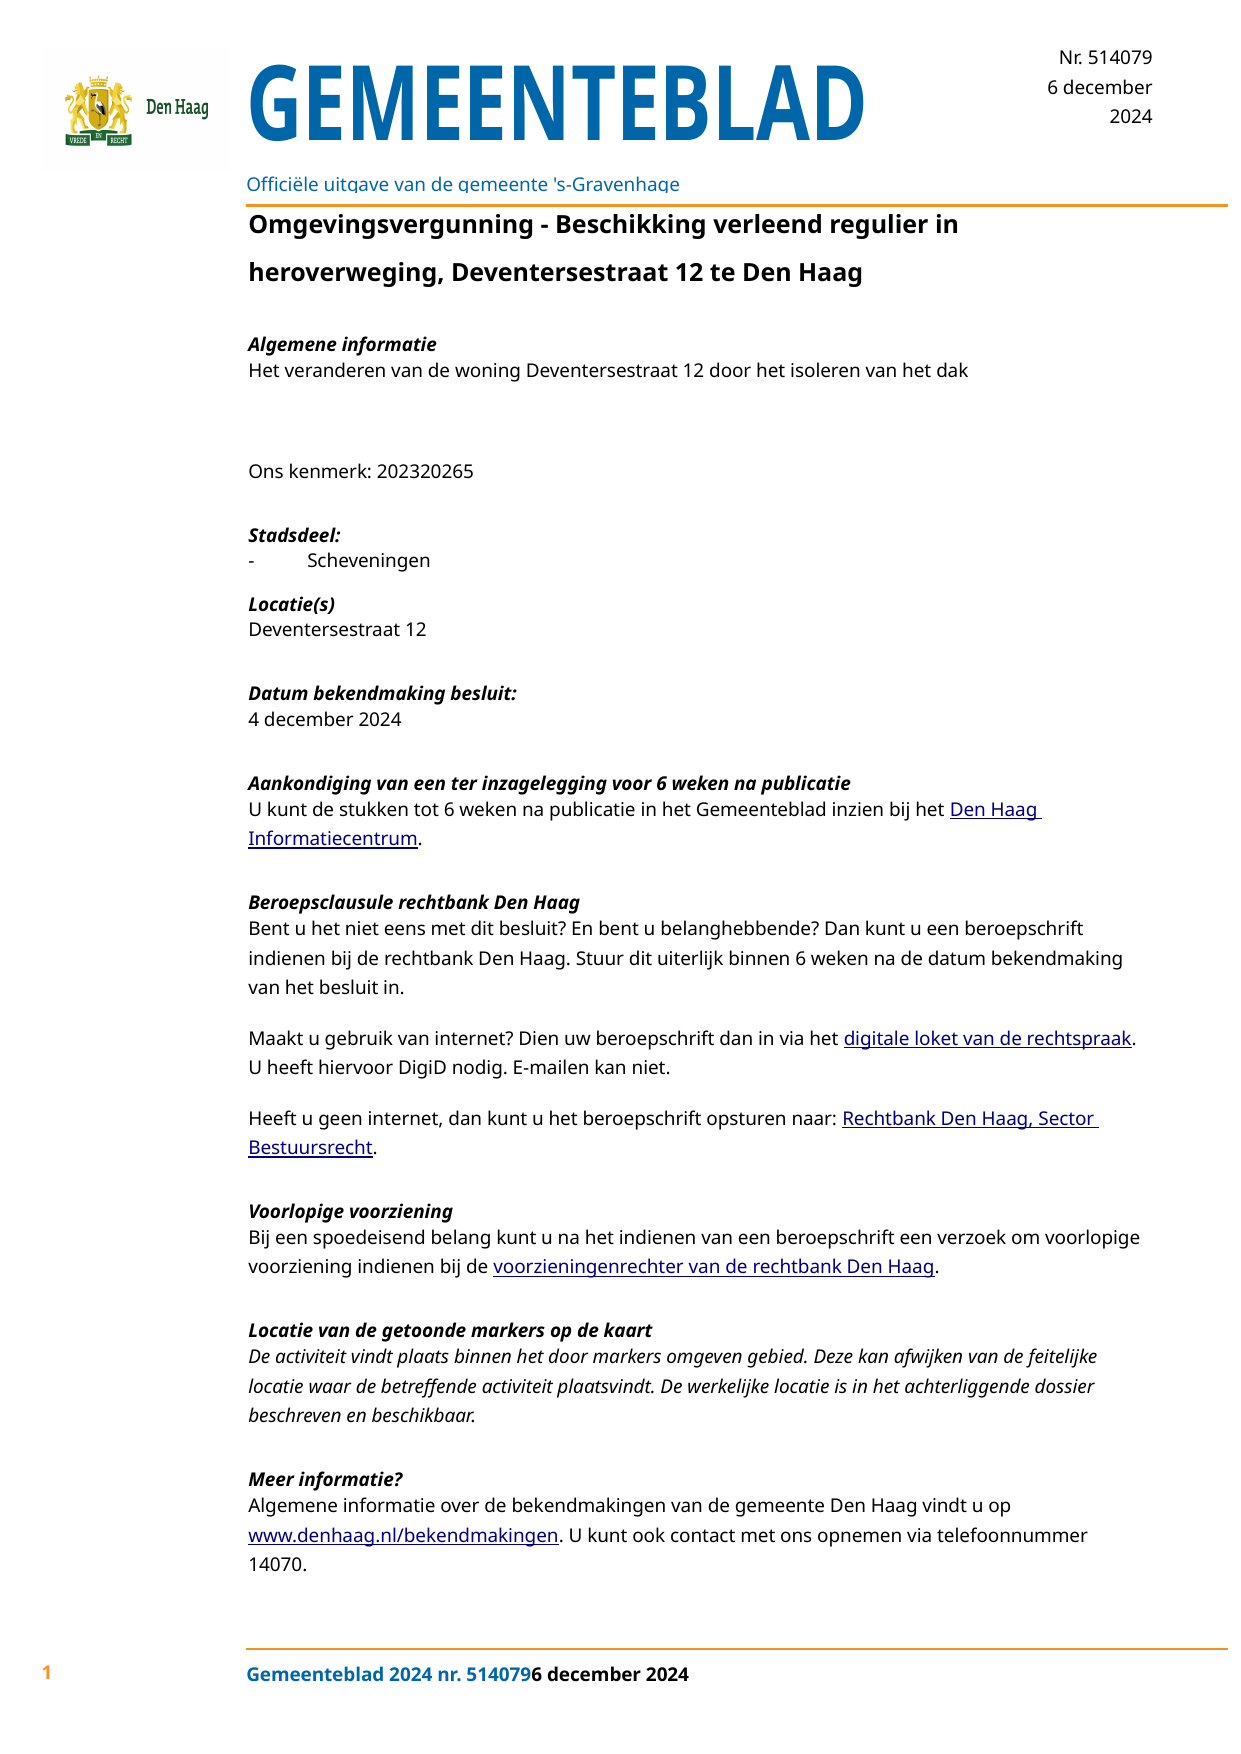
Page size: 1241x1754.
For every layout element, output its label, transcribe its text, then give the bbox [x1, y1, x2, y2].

text Het veranderen van de woning Deventersestraat 12 door het isoleren van het dak [248, 357, 1152, 383]
text Meer informatie? [248, 1466, 1152, 1492]
text Maakt u gebruik van internet? Dien uw beroepschrift dan in via het digitale loket van de rechtspraak. U heeft hiervoor DigiD nodig. E-mailen kan niet. [248, 1025, 1152, 1080]
text Stadsdeel: [248, 522, 1152, 548]
text Locatie van de getoonde markers op de kaart [248, 1318, 1152, 1343]
text De activiteit vindt plaats binnen het door markers omgeven gebied. Deze kan afwijken van de feitelijke locatie waar de betreffende activiteit plaatsvindt. De werkelijke locatie is in het achterliggende dossier beschreven en beschikbaar. [248, 1343, 1152, 1428]
text Algemene informatie [248, 331, 1152, 357]
text Bij een spoedeisend belang kunt u na het indienen van een beroepschrift een verzoek om voorlopige voorziening indienen bij de voorzieningenrechter van de rechtbank Den Haag. [248, 1224, 1152, 1279]
list Scheveningen [248, 548, 1152, 573]
text Datum bekendmaking besluit: [248, 681, 1152, 706]
text Bent u het niet eens met dit besluit? En bent u belanghebbende? Dan kunt u een beroepschrift indienen bij de rechtbank Den Haag. Stuur dit uiterlijk binnen 6 weken na de datum bekendmaking van het besluit in. [248, 915, 1152, 1000]
text Ons kenmerk: 202320265 [248, 458, 1152, 484]
text Algemene informatie over de bekendmakingen van de gemeente Den Haag vindt u op www.denhaag.nl/bekendmakingen. U kunt ook contact met ons opnemen via telefoonnummer 14070. [248, 1492, 1152, 1577]
text Omgevingsvergunning - Beschikking verleend regulier in heroverweging, Deventersestraat 12 te Den Haag [248, 207, 1152, 288]
text Voorlopige voorziening [248, 1198, 1152, 1224]
text U kunt de stukken tot 6 weken na publicatie in het Gemeenteblad inzien bij het Den Haag Informatiecentrum. [248, 796, 1152, 851]
text Beroepsclausule rechtbank Den Haag [248, 889, 1152, 915]
text Heeft u geen internet, dan kunt u het beroepschrift opsturen naar: Rechtbank Den Haag, Sector Bestuursrecht. [248, 1105, 1152, 1160]
text Locatie(s) [248, 591, 1152, 617]
text Deventersestraat 12 [248, 617, 1152, 642]
text Aankondiging van een ter inzagelegging voor 6 weken na publicatie [248, 770, 1152, 796]
picture [41, 47, 231, 172]
text 4 december 2024 [248, 706, 1152, 732]
